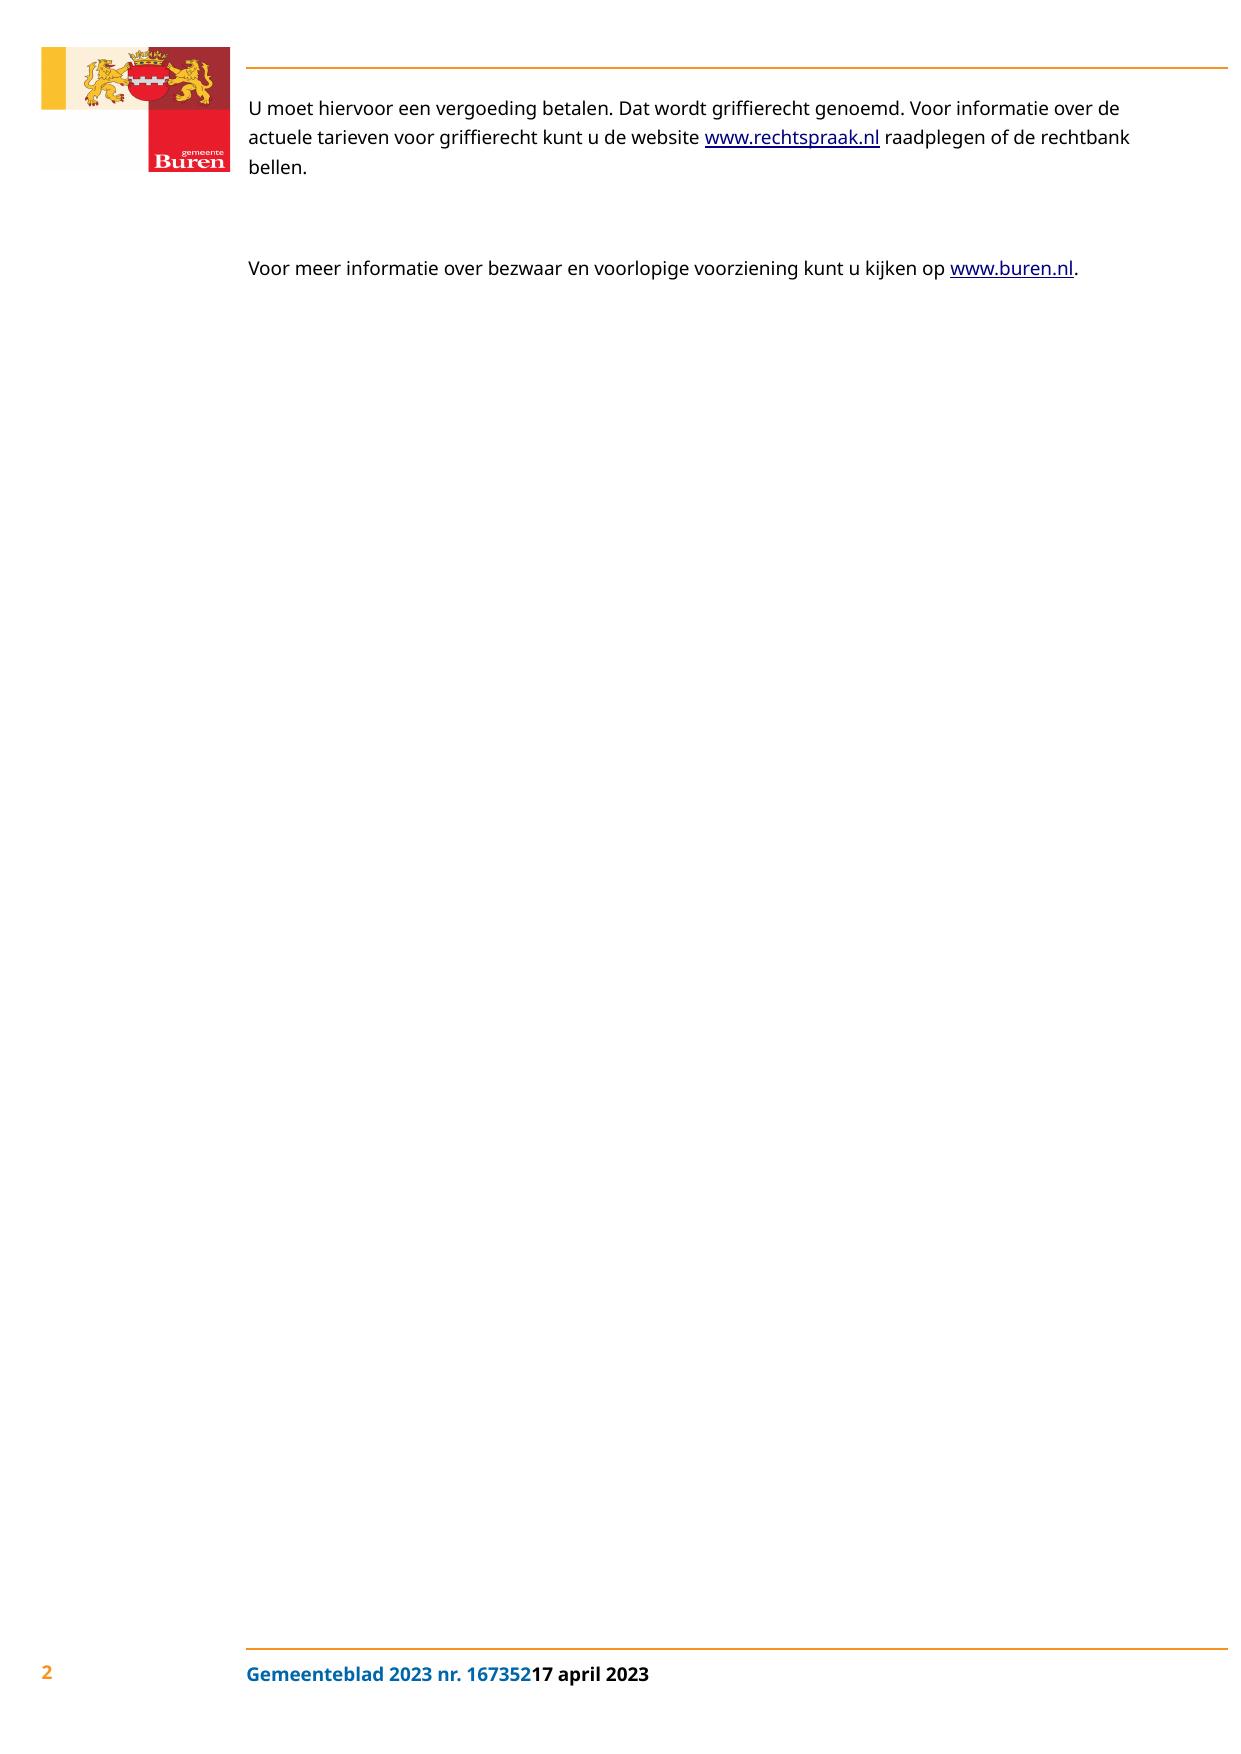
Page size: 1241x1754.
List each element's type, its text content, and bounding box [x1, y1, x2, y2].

text U moet hiervoor een vergoeding betalen. Dat wordt griffierecht genoemd. Voor informatie over de actuele tarieven voor griffierecht kunt u de website www.rechtspraak.nl raadplegen of de rechtbank bellen. [248, 95, 1152, 180]
picture [41, 47, 231, 172]
text Voor meer informatie over bezwaar en voorlopige voorziening kunt u kijken op www.buren.nl. [248, 255, 1152, 281]
